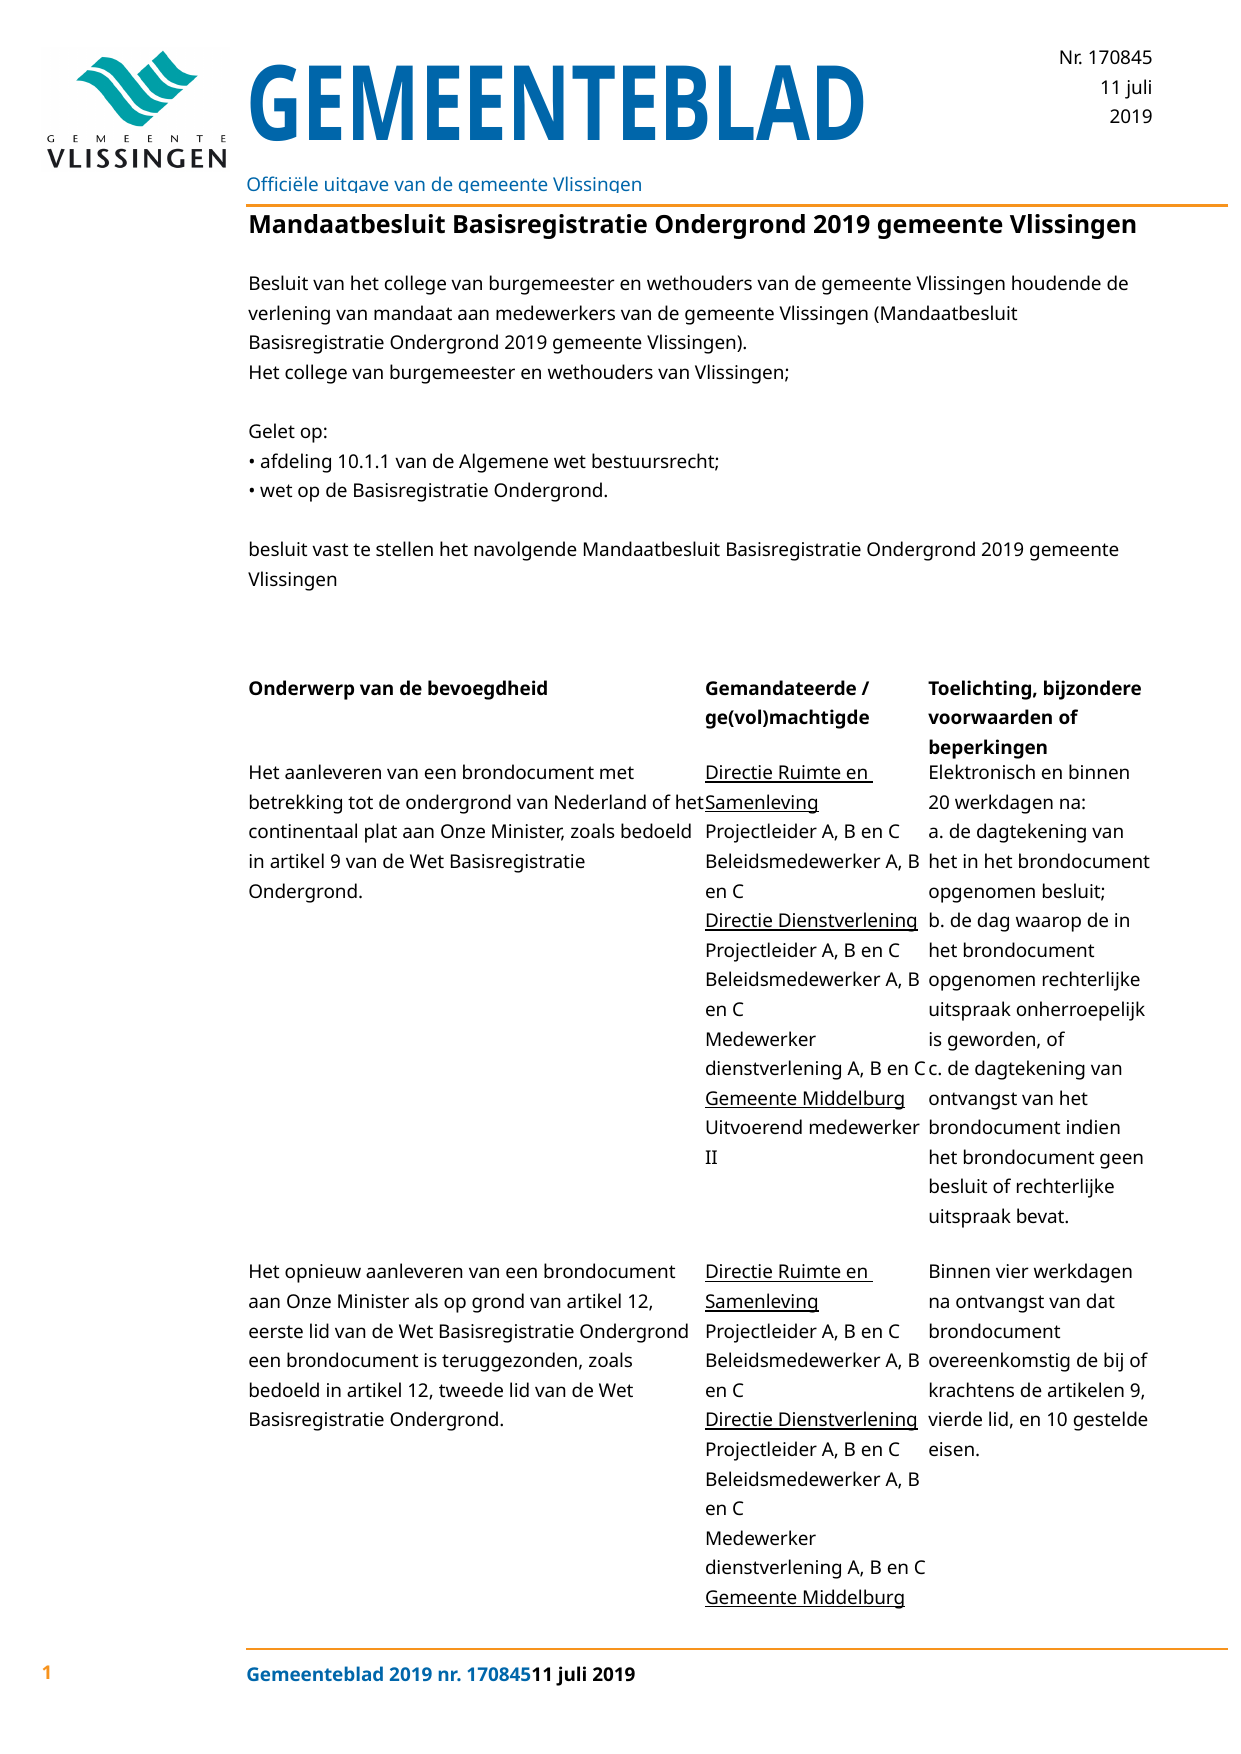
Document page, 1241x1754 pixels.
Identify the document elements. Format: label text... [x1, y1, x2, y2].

table_header Gemandateerde / ge(vol)machtigde [705, 675, 928, 759]
table_cell Directie Ruimte en Samenleving Projectleider A, B en C Beleidsmedewerker A, B en C Directie Dienstverlening Projectleider A, B en C Beleidsmedewerker A, B en C Medewerker dienstverlening A, B en C Gemeente Middelburg [705, 1259, 928, 1610]
text Mandaatbesluit Basisregistratie Ondergrond 2019 gemeente Vlissingen [248, 207, 1152, 241]
text • wet op de Basisregistratie Ondergrond. [248, 477, 1152, 503]
table_cell Het opnieuw aanleveren van een brondocument aan Onze Minister als op grond van artikel 12, eerste lid van de Wet Basisregistratie Ondergrond een brondocument is teruggezonden, zoals bedoeld in artikel 12, tweede lid van de Wet Basisregistratie Ondergrond. [248, 1259, 705, 1610]
text Het college van burgemeester en wethouders van Vlissingen; [248, 359, 1152, 385]
text besluit vast te stellen het navolgende Mandaatbesluit Basisregistratie Ondergrond 2019 gemeente Vlissingen [248, 537, 1152, 592]
table_cell Het aanleveren van een brondocument met betrekking tot de ondergrond van Nederland of het continentaal plat aan Onze Minister, zoals bedoeld in artikel 9 van de Wet Basisregistratie Ondergrond. [248, 760, 705, 1259]
text Besluit van het college van burgemeester en wethouders van de gemeente Vlissingen houdende de verlening van mandaat aan medewerkers van de gemeente Vlissingen (Mandaatbesluit Basisregistratie Ondergrond 2019 gemeente Vlissingen). [248, 270, 1152, 355]
table_cell Directie Ruimte en Samenleving Projectleider A, B en C Beleidsmedewerker A, B en C Directie Dienstverlening Projectleider A, B en C Beleidsmedewerker A, B en C Medewerker dienstverlening A, B en C Gemeente Middelburg Uitvoerend medewerker II [705, 760, 928, 1259]
table_cell Elektronisch en binnen 20 werkdagen na: a. de dagtekening van het in het brondocument opgenomen besluit; b. de dag waarop de in het brondocument opgenomen rechterlijke uitspraak onherroepelijk is geworden, of c. de dagtekening van ontvangst van het brondocument indien het brondocument geen besluit of rechterlijke uitspraak bevat. [928, 760, 1152, 1259]
text Gelet op: [248, 418, 1152, 444]
picture [41, 47, 231, 172]
text • afdeling 10.1.1 van de Algemene wet bestuursrecht; [248, 448, 1152, 473]
table_header Toelichting, bijzondere voorwaarden of beperkingen [928, 675, 1152, 759]
table_cell Binnen vier werkdagen na ontvangst van dat brondocument overeenkomstig de bij of krachtens de artikelen 9, vierde lid, en 10 gestelde eisen. [928, 1259, 1152, 1610]
table_header Onderwerp van de bevoegdheid [248, 675, 705, 759]
